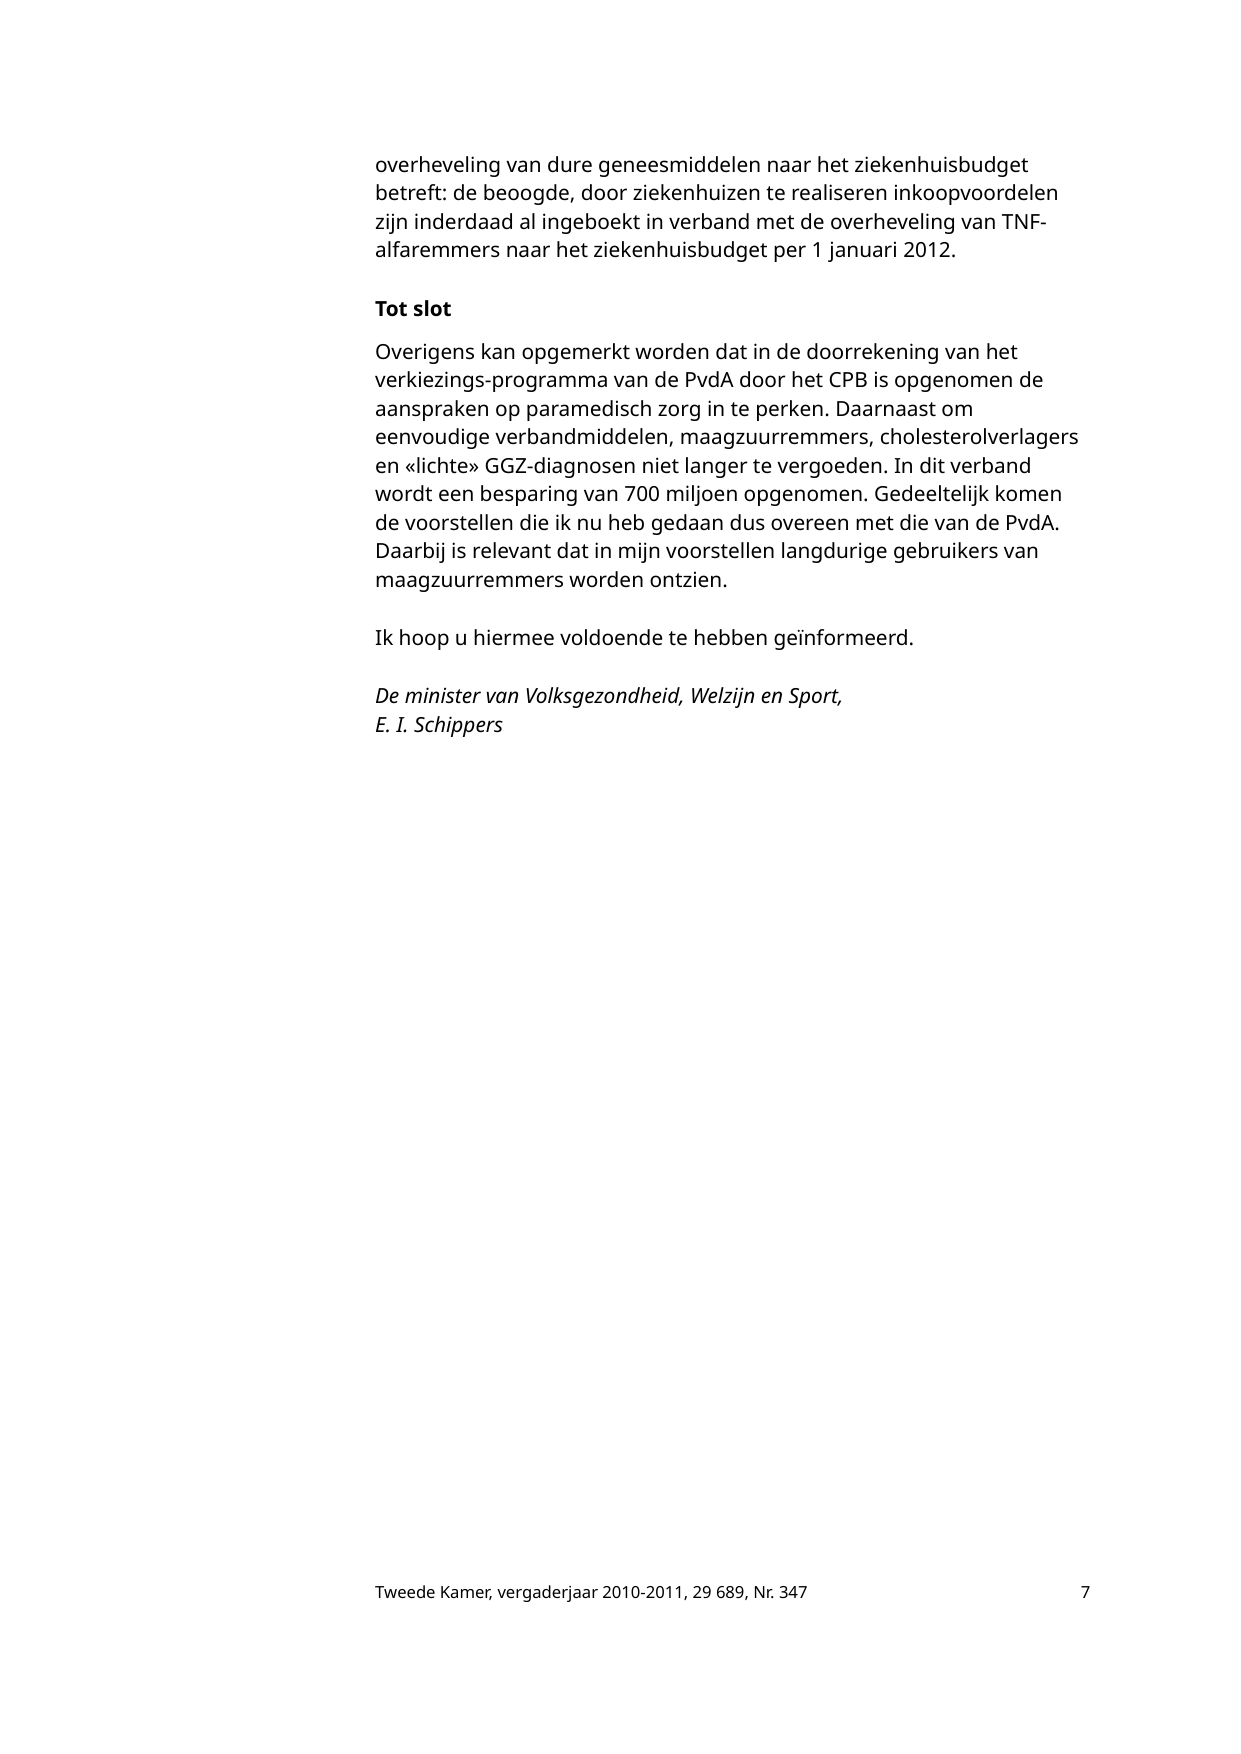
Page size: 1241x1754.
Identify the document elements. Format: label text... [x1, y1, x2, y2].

text Ik hoop u hiermee voldoende te hebben geïnformeerd. [375, 623, 1090, 652]
text Tot slot [375, 294, 1090, 322]
text overheveling van dure geneesmiddelen naar het ziekenhuisbudget betreft: de beoogde, door ziekenhuizen te realiseren inkoopvoordelen zijn inderdaad al ingeboekt in verband met de overheveling van TNF-alfaremmers naar het ziekenhuisbudget per 1 januari 2012. [375, 150, 1090, 264]
text De minister van Volksgezondheid, Welzijn en Sport, [375, 682, 1090, 710]
text Overigens kan opgemerkt worden dat in de doorrekening van het verkiezings-programma van de PvdA door het CPB is opgenomen de aanspraken op paramedisch zorg in te perken. Daarnaast om eenvoudige verbandmiddelen, maagzuurremmers, cholesterolverlagers en «lichte» GGZ-diagnosen niet langer te vergoeden. In dit verband wordt een besparing van 700 miljoen opgenomen. Gedeeltelijk komen de voorstellen die ik nu heb gedaan dus overeen met die van de PvdA. Daarbij is relevant dat in mijn voorstellen langdurige gebruikers van maagzuurremmers worden ontzien. [375, 337, 1090, 593]
text E. I. Schippers [375, 710, 1090, 738]
